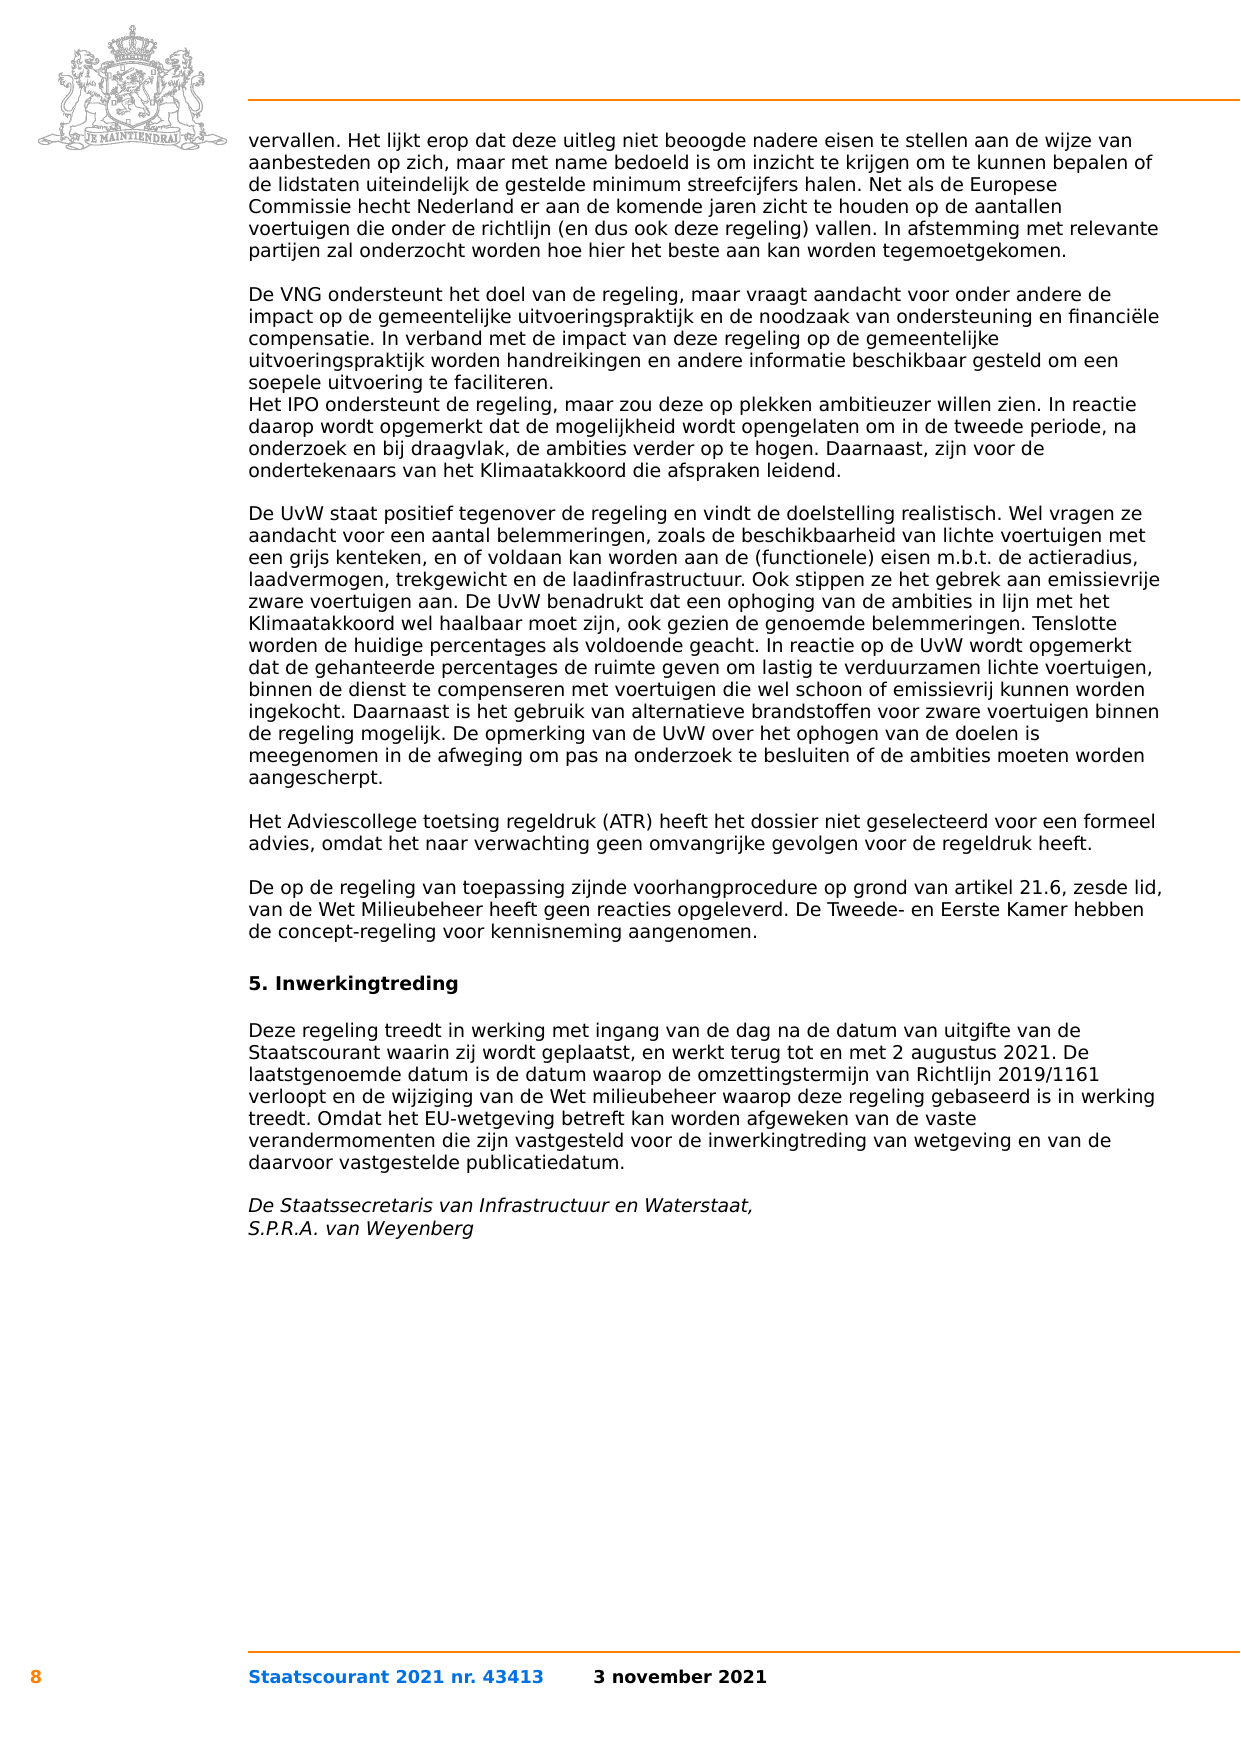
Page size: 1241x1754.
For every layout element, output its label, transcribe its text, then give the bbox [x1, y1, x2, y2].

text De UvW staat positief tegenover de regeling en vindt de doelstelling realistisch. Wel vragen ze aandacht voor een aantal belemmeringen, zoals de beschikbaarheid van lichte voertuigen met een grijs kenteken, en of voldaan kan worden aan de (functionele) eisen m.b.t. de actieradius, laadvermogen, trekgewicht en de laadinfrastructuur. Ook stippen ze het gebrek aan emissievrije zware voertuigen aan. De UvW benadrukt dat een ophoging van de ambities in lijn met het Klimaatakkoord wel haalbaar moet zijn, ook gezien de genoemde belemmeringen. Tenslotte worden de huidige percentages als voldoende geacht. In reactie op de UvW wordt opgemerkt dat de gehanteerde percentages de ruimte geven om lastig te verduurzamen lichte voertuigen, binnen de dienst te compenseren met voertuigen die wel schoon of emissievrij kunnen worden ingekocht. Daarnaast is het gebruik van alternatieve brandstoffen voor zware voertuigen binnen de regeling mogelijk. De opmerking van de UvW over het ophogen van de doelen is meegenomen in de afweging om pas na onderzoek te besluiten of de ambities moeten worden aangescherpt. [248, 503, 1163, 789]
text vervallen. Het lijkt erop dat deze uitleg niet beoogde nadere eisen te stellen aan de wijze van aanbesteden op zich, maar met name bedoeld is om inzicht te krijgen om te kunnen bepalen of de lidstaten uiteindelijk de gestelde minimum streefcijfers halen. Net als de Europese Commissie hecht Nederland er aan de komende jaren zicht te houden op de aantallen voertuigen die onder de richtlijn (en dus ook deze regeling) vallen. In afstemming met relevante partijen zal onderzocht worden hoe hier het beste aan kan worden tegemoetgekomen. [248, 130, 1163, 262]
text Het IPO ondersteunt de regeling, maar zou deze op plekken ambitieuzer willen zien. In reactie daarop wordt opgemerkt dat de mogelijkheid wordt opengelaten om in de tweede periode, na onderzoek en bij draagvlak, de ambities verder op te hogen. Daarnaast, zijn voor de ondertekenaars van het Klimaatakkoord die afspraken leidend. [248, 393, 1163, 481]
text De Staatssecretaris van Infrastructuur en Waterstaat, S.P.R.A. van Weyenberg [248, 1195, 1163, 1239]
text De VNG ondersteunt het doel van de regeling, maar vraagt aandacht voor onder andere de impact op de gemeentelijke uitvoeringspraktijk en de noodzaak van ondersteuning en financiële compensatie. In verband met de impact van deze regeling op de gemeentelijke uitvoeringspraktijk worden handreikingen en andere informatie beschikbaar gesteld om een soepele uitvoering te faciliteren. [248, 284, 1163, 393]
text Het Adviescollege toetsing regeldruk (ATR) heeft het dossier niet geselecteerd voor een formeel advies, omdat het naar verwachting geen omvangrijke gevolgen voor de regeldruk heeft. [248, 811, 1163, 855]
text De op de regeling van toepassing zijnde voorhangprocedure op grond van artikel 21.6, zesde lid, van de Wet Milieubeheer heeft geen reacties opgeleverd. De Tweede- en Eerste Kamer hebben de concept-regeling voor kennisneming aangenomen. [248, 877, 1163, 943]
picture [38, 25, 227, 150]
text Deze regeling treedt in werking met ingang van de dag na de datum van uitgifte van de Staatscourant waarin zij wordt geplaatst, en werkt terug tot en met 2 augustus 2021. De laatstgenoemde datum is de datum waarop de omzettingstermijn van Richtlijn 2019/1161 verloopt en de wijziging van de Wet milieubeheer waarop deze regeling gebaseerd is in werking treedt. Omdat het EU-wetgeving betreft kan worden afgeweken van de vaste verandermomenten die zijn vastgesteld voor de inwerkingtreding van wetgeving en van de daarvoor vastgestelde publicatiedatum. [248, 1020, 1163, 1173]
subtitle 5. Inwerkingtreding [248, 973, 1163, 995]
